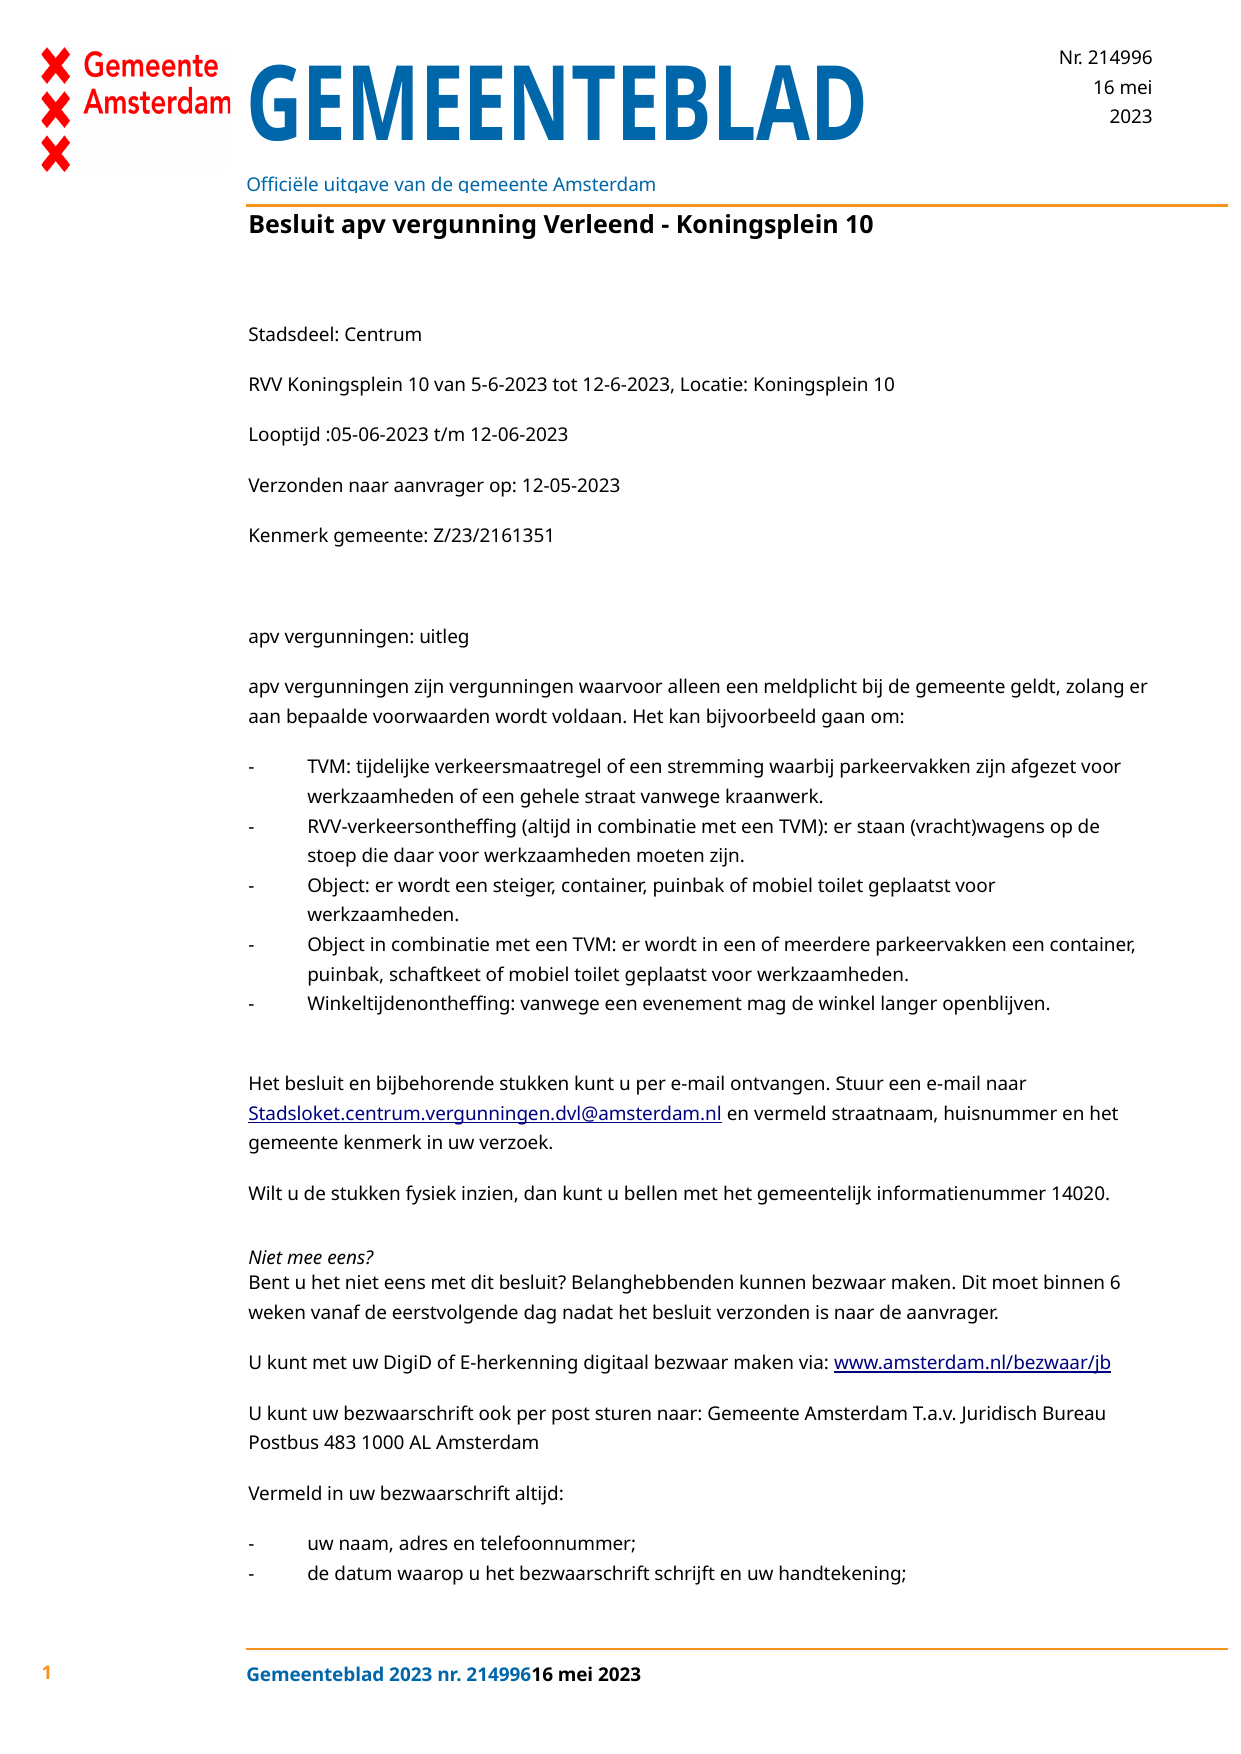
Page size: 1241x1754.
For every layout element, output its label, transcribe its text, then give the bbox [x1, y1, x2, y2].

text Looptijd :05-06-2023 t/m 12-06-2023 [248, 422, 1152, 447]
list Object: er wordt een steiger, container, puinbak of mobiel toilet geplaatst voor werkzaamheden. [248, 872, 1152, 927]
text Vermeld in uw bezwaarschrift altijd: [248, 1480, 1152, 1506]
text Verzonden naar aanvrager op: 12-05-2023 [248, 472, 1152, 498]
list Winkeltijdenontheffing: vanwege een evenement mag de winkel langer openblijven. [248, 990, 1152, 1016]
text Bent u het niet eens met dit besluit? Belanghebbenden kunnen bezwaar maken. Dit moet binnen 6 weken vanaf de eerstvolgende dag nadat het besluit verzonden is naar de aanvrager. [248, 1269, 1152, 1325]
text RVV Koningsplein 10 van 5-6-2023 tot 12-6-2023, Locatie: Koningsplein 10 [248, 371, 1152, 397]
text Het besluit en bijbehorende stukken kunt u per e-mail ontvangen. Stuur een e-mail naar Stadsloket.centrum.vergunningen.dvl@amsterdam.nl en vermeld straatnaam, huisnummer en het gemeente kenmerk in uw verzoek. [248, 1070, 1152, 1155]
text Wilt u de stukken fysiek inzien, dan kunt u bellen met het gemeentelijk informatienummer 14020. [248, 1180, 1152, 1206]
picture [41, 47, 231, 172]
list Object in combinatie met een TVM: er wordt in een of meerdere parkeervakken een container, puinbak, schaftkeet of mobiel toilet geplaatst voor werkzaamheden. [248, 931, 1152, 986]
text Niet mee eens? [248, 1244, 1152, 1269]
list uw naam, adres en telefoonnummer; [248, 1530, 1152, 1556]
text U kunt met uw DigiD of E-herkenning digitaal bezwaar maken via: www.amsterdam.nl/bezwaar/jb [248, 1349, 1152, 1375]
list de datum waarop u het bezwaarschrift schrijft en uw handtekening; [248, 1560, 1152, 1586]
text Kenmerk gemeente: Z/23/2161351 [248, 522, 1152, 548]
list TVM: tijdelijke verkeersmaatregel of een stremming waarbij parkeervakken zijn afgezet voor werkzaamheden of een gehele straat vanwege kraanwerk. [248, 754, 1152, 809]
text U kunt uw bezwaarschrift ook per post sturen naar: Gemeente Amsterdam T.a.v. Juridisch Bureau Postbus 483 1000 AL Amsterdam [248, 1400, 1152, 1455]
text apv vergunningen zijn vergunningen waarvoor alleen een meldplicht bij de gemeente geldt, zolang er aan bepaalde voorwaarden wordt voldaan. Het kan bijvoorbeeld gaan om: [248, 674, 1152, 729]
text Besluit apv vergunning Verleend - Koningsplein 10 [248, 207, 1152, 241]
text apv vergunningen: uitleg [248, 623, 1152, 649]
text Stadsdeel: Centrum [248, 321, 1152, 346]
list RVV-verkeersontheffing (altijd in combinatie met een TVM): er staan (vracht)wagens op de stoep die daar voor werkzaamheden moeten zijn. [248, 813, 1152, 868]
